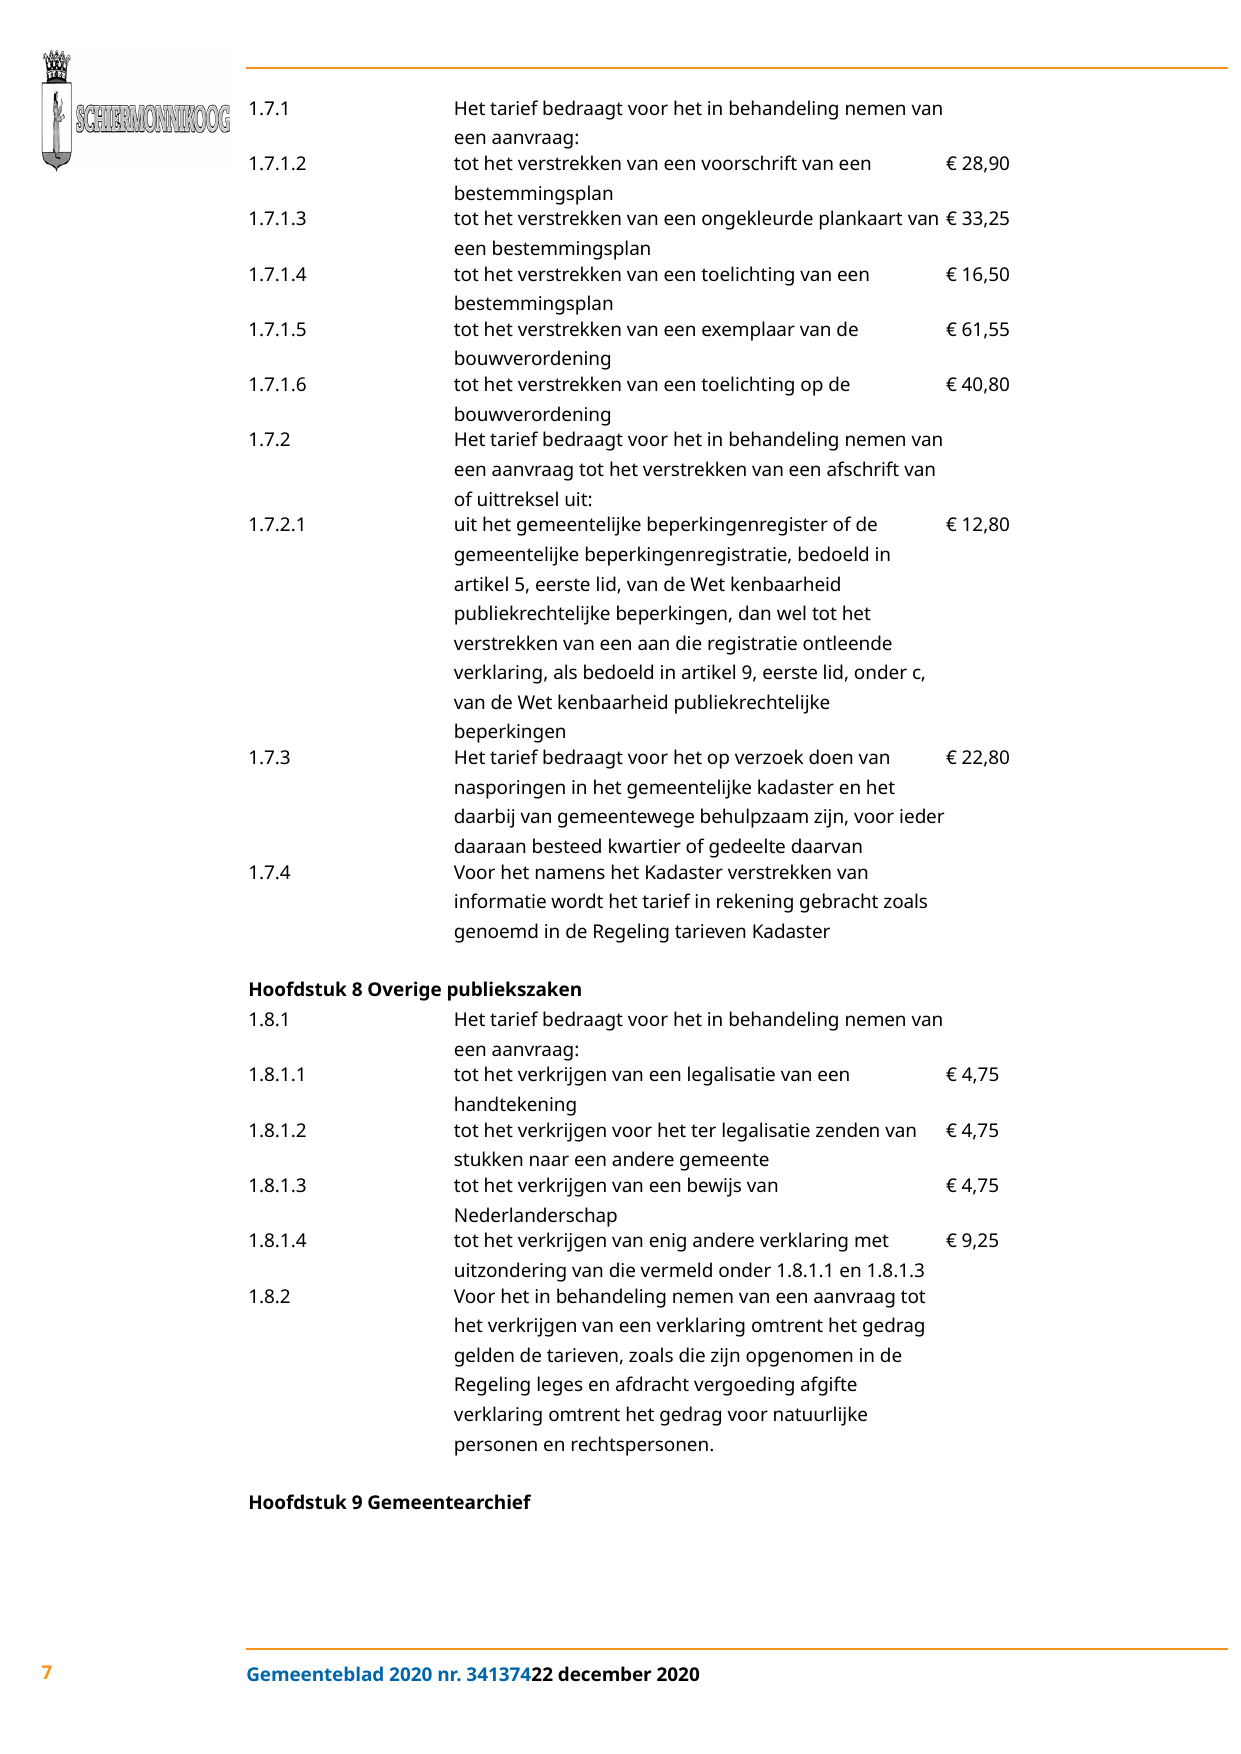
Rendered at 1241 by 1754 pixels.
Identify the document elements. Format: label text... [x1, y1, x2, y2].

table_cell € 4,75 [946, 1062, 1152, 1117]
table_cell 1.8.1.1 [248, 1062, 454, 1117]
table_cell 1.8.1.2 [248, 1117, 454, 1172]
table_header Het tarief bedraagt voor het in behandeling nemen van een aanvraag: [454, 1006, 946, 1062]
table_cell 1.8.2 [248, 1283, 454, 1456]
table_cell 1.7.1.2 [248, 150, 454, 205]
table_cell 1.8.1.3 [248, 1172, 454, 1227]
table_cell € 16,50 [946, 261, 1152, 316]
table_cell 1.7.1.4 [248, 261, 454, 316]
table_cell tot het verkrijgen van een bewijs van Nederlanderschap [454, 1172, 946, 1227]
table_cell [946, 427, 1152, 512]
table_cell 1.7.1.6 [248, 371, 454, 427]
table_header [946, 95, 1152, 150]
text Hoofdstuk 8 Overige publiekszaken [248, 977, 1152, 1002]
table_header 1.7.1 [248, 95, 454, 150]
table_cell tot het verstrekken van een toelichting van een bestemmingsplan [454, 261, 946, 316]
table_cell € 22,80 [946, 744, 1152, 859]
table_cell tot het verkrijgen van een legalisatie van een handtekening [454, 1062, 946, 1117]
table_cell [946, 859, 1152, 944]
table_cell Het tarief bedraagt voor het in behandeling nemen van een aanvraag tot het verstrekken van een afschrift van of uittreksel uit: [454, 427, 946, 512]
table_cell 1.7.2.1 [248, 512, 454, 744]
table_cell € 4,75 [946, 1172, 1152, 1227]
table_cell tot het verstrekken van een voorschrift van een bestemmingsplan [454, 150, 946, 205]
table_cell tot het verkrijgen van enig andere verklaring met uitzondering van die vermeld onder 1.8.1.1 en 1.8.1.3 [454, 1228, 946, 1283]
table_cell € 4,75 [946, 1117, 1152, 1172]
table_cell € 9,25 [946, 1228, 1152, 1283]
table_header [946, 1006, 1152, 1062]
table_cell € 12,80 [946, 512, 1152, 744]
table_cell Voor het namens het Kadaster verstrekken van informatie wordt het tarief in rekening gebracht zoals genoemd in de Regeling tarieven Kadaster [454, 859, 946, 944]
table_cell Het tarief bedraagt voor het op verzoek doen van nasporingen in het gemeentelijke kadaster en het daarbij van gemeentewege behulpzaam zijn, voor ieder daaraan besteed kwartier of gedeelte daarvan [454, 744, 946, 859]
table_cell uit het gemeentelijke beperkingenregister of de gemeentelijke beperkingenregistratie, bedoeld in artikel 5, eerste lid, van de Wet kenbaarheid publiekrechtelijke beperkingen, dan wel tot het verstrekken van een aan die registratie ontleende verklaring, als bedoeld in artikel 9, eerste lid, onder c, van de Wet kenbaarheid publiekrechtelijke beperkingen [454, 512, 946, 744]
table_cell tot het verstrekken van een exemplaar van de bouwverordening [454, 316, 946, 371]
table_cell € 28,90 [946, 150, 1152, 205]
table_cell 1.7.3 [248, 744, 454, 859]
text Hoofdstuk 9 Gemeentearchief [248, 1489, 1152, 1515]
table_cell 1.7.2 [248, 427, 454, 512]
table_cell € 33,25 [946, 205, 1152, 261]
table_header Het tarief bedraagt voor het in behandeling nemen van een aanvraag: [454, 95, 946, 150]
table_cell € 40,80 [946, 371, 1152, 427]
table_cell 1.7.1.3 [248, 205, 454, 261]
table_cell [946, 1283, 1152, 1456]
table_cell tot het verstrekken van een ongekleurde plankaart van een bestemmingsplan [454, 205, 946, 261]
table_cell 1.7.4 [248, 859, 454, 944]
table_header 1.8.1 [248, 1006, 454, 1062]
table_cell tot het verstrekken van een toelichting op de bouwverordening [454, 371, 946, 427]
table_cell 1.7.1.5 [248, 316, 454, 371]
picture [41, 47, 231, 172]
table_cell 1.8.1.4 [248, 1228, 454, 1283]
table_cell Voor het in behandeling nemen van een aanvraag tot het verkrijgen van een verklaring omtrent het gedrag gelden de tarieven, zoals die zijn opgenomen in de Regeling leges en afdracht vergoeding afgifte verklaring omtrent het gedrag voor natuurlijke personen en rechtspersonen. [454, 1283, 946, 1456]
table_cell € 61,55 [946, 316, 1152, 371]
table_cell tot het verkrijgen voor het ter legalisatie zenden van stukken naar een andere gemeente [454, 1117, 946, 1172]
